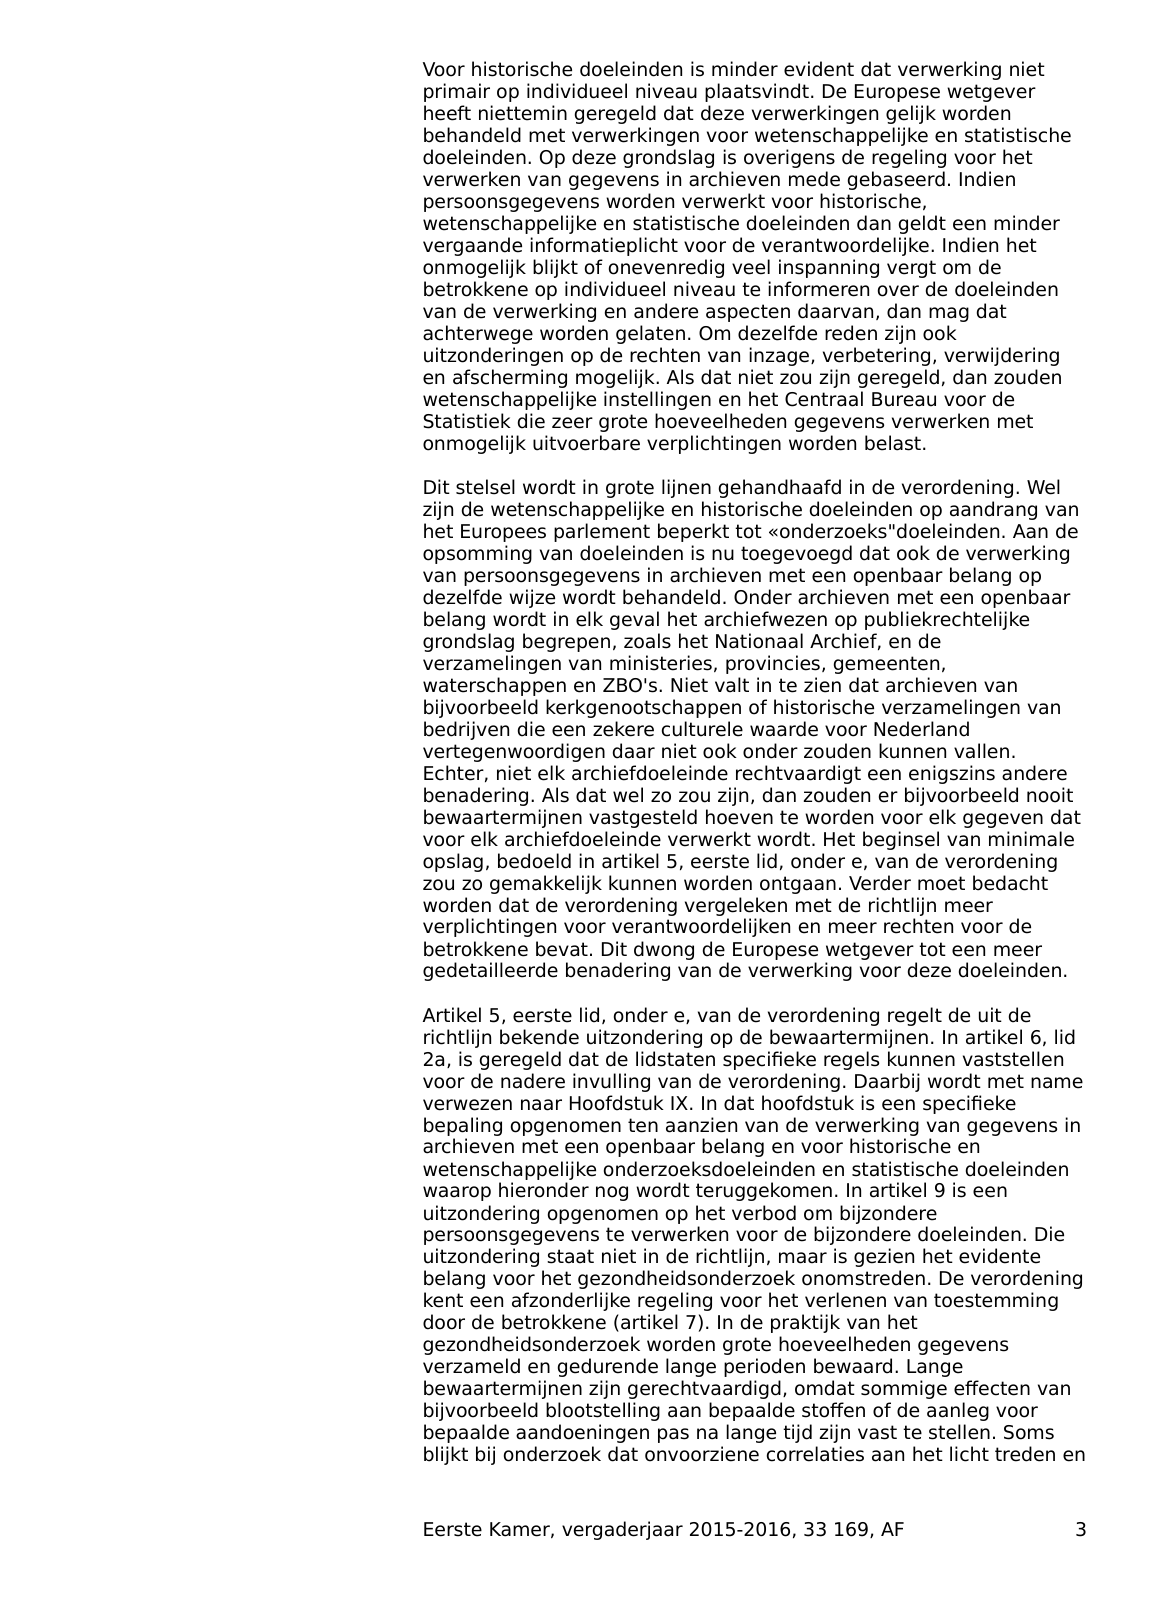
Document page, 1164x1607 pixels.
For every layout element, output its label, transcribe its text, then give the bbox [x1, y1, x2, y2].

text Artikel 5, eerste lid, onder e, van de verordening regelt de uit de richtlijn bekende uitzondering op de bewaartermijnen. In artikel 6, lid 2a, is geregeld dat de lidstaten specifieke regels kunnen vaststellen voor de nadere invulling van de verordening. Daarbij wordt met name verwezen naar Hoofdstuk IX. In dat hoofdstuk is een specifieke bepaling opgenomen ten aanzien van de verwerking van gegevens in archieven met een openbaar belang en voor historische en wetenschappelijke onderzoeksdoeleinden en statistische doeleinden waarop hieronder nog wordt teruggekomen. In artikel 9 is een uitzondering opgenomen op het verbod om bijzondere persoonsgegevens te verwerken voor de bijzondere doeleinden. Die uitzondering staat niet in de richtlijn, maar is gezien het evidente belang voor het gezondheidsonderzoek onomstreden. De verordening kent een afzonderlijke regeling voor het verlenen van toestemming door de betrokkene (artikel 7). In de praktijk van het gezondheidsonderzoek worden grote hoeveelheden gegevens verzameld en gedurende lange perioden bewaard. Lange bewaartermijnen zijn gerechtvaardigd, omdat sommige effecten van bijvoorbeeld blootstelling aan bepaalde stoffen of de aanleg voor bepaalde aandoeningen pas na lange tijd zijn vast te stellen. Soms blijkt bij onderzoek dat onvoorziene correlaties aan het licht treden en [422, 1004, 1087, 1466]
text Dit stelsel wordt in grote lijnen gehandhaafd in de verordening. Wel zijn de wetenschappelijke en historische doeleinden op aandrang van het Europees parlement beperkt tot «onderzoeks"doeleinden. Aan de opsomming van doeleinden is nu toegevoegd dat ook de verwerking van persoonsgegevens in archieven met een openbaar belang op dezelfde wijze wordt behandeld. Onder archieven met een openbaar belang wordt in elk geval het archiefwezen op publiekrechtelijke grondslag begrepen, zoals het Nationaal Archief, en de verzamelingen van ministeries, provincies, gemeenten, waterschappen en ZBO's. Niet valt in te zien dat archieven van bijvoorbeeld kerkgenootschappen of historische verzamelingen van bedrijven die een zekere culturele waarde voor Nederland vertegenwoordigen daar niet ook onder zouden kunnen vallen. Echter, niet elk archiefdoeleinde rechtvaardigt een enigszins andere benadering. Als dat wel zo zou zijn, dan zouden er bijvoorbeeld nooit bewaartermijnen vastgesteld hoeven te worden voor elk gegeven dat voor elk archiefdoeleinde verwerkt wordt. Het beginsel van minimale opslag, bedoeld in artikel 5, eerste lid, onder e, van de verordening zou zo gemakkelijk kunnen worden ontgaan. Verder moet bedacht worden dat de verordening vergeleken met de richtlijn meer verplichtingen voor verantwoordelijken en meer rechten voor de betrokkene bevat. Dit dwong de Europese wetgever tot een meer gedetailleerde benadering van de verwerking voor deze doeleinden. [422, 477, 1087, 982]
text Voor historische doeleinden is minder evident dat verwerking niet primair op individueel niveau plaatsvindt. De Europese wetgever heeft niettemin geregeld dat deze verwerkingen gelijk worden behandeld met verwerkingen voor wetenschappelijke en statistische doeleinden. Op deze grondslag is overigens de regeling voor het verwerken van gegevens in archieven mede gebaseerd. Indien persoonsgegevens worden verwerkt voor historische, wetenschappelijke en statistische doeleinden dan geldt een minder vergaande informatieplicht voor de verantwoordelijke. Indien het onmogelijk blijkt of onevenredig veel inspanning vergt om de betrokkene op individueel niveau te informeren over de doeleinden van de verwerking en andere aspecten daarvan, dan mag dat achterwege worden gelaten. Om dezelfde reden zijn ook uitzonderingen op de rechten van inzage, verbetering, verwijdering en afscherming mogelijk. Als dat niet zou zijn geregeld, dan zouden wetenschappelijke instellingen en het Centraal Bureau voor de Statistiek die zeer grote hoeveelheden gegevens verwerken met onmogelijk uitvoerbare verplichtingen worden belast. [422, 59, 1087, 455]
